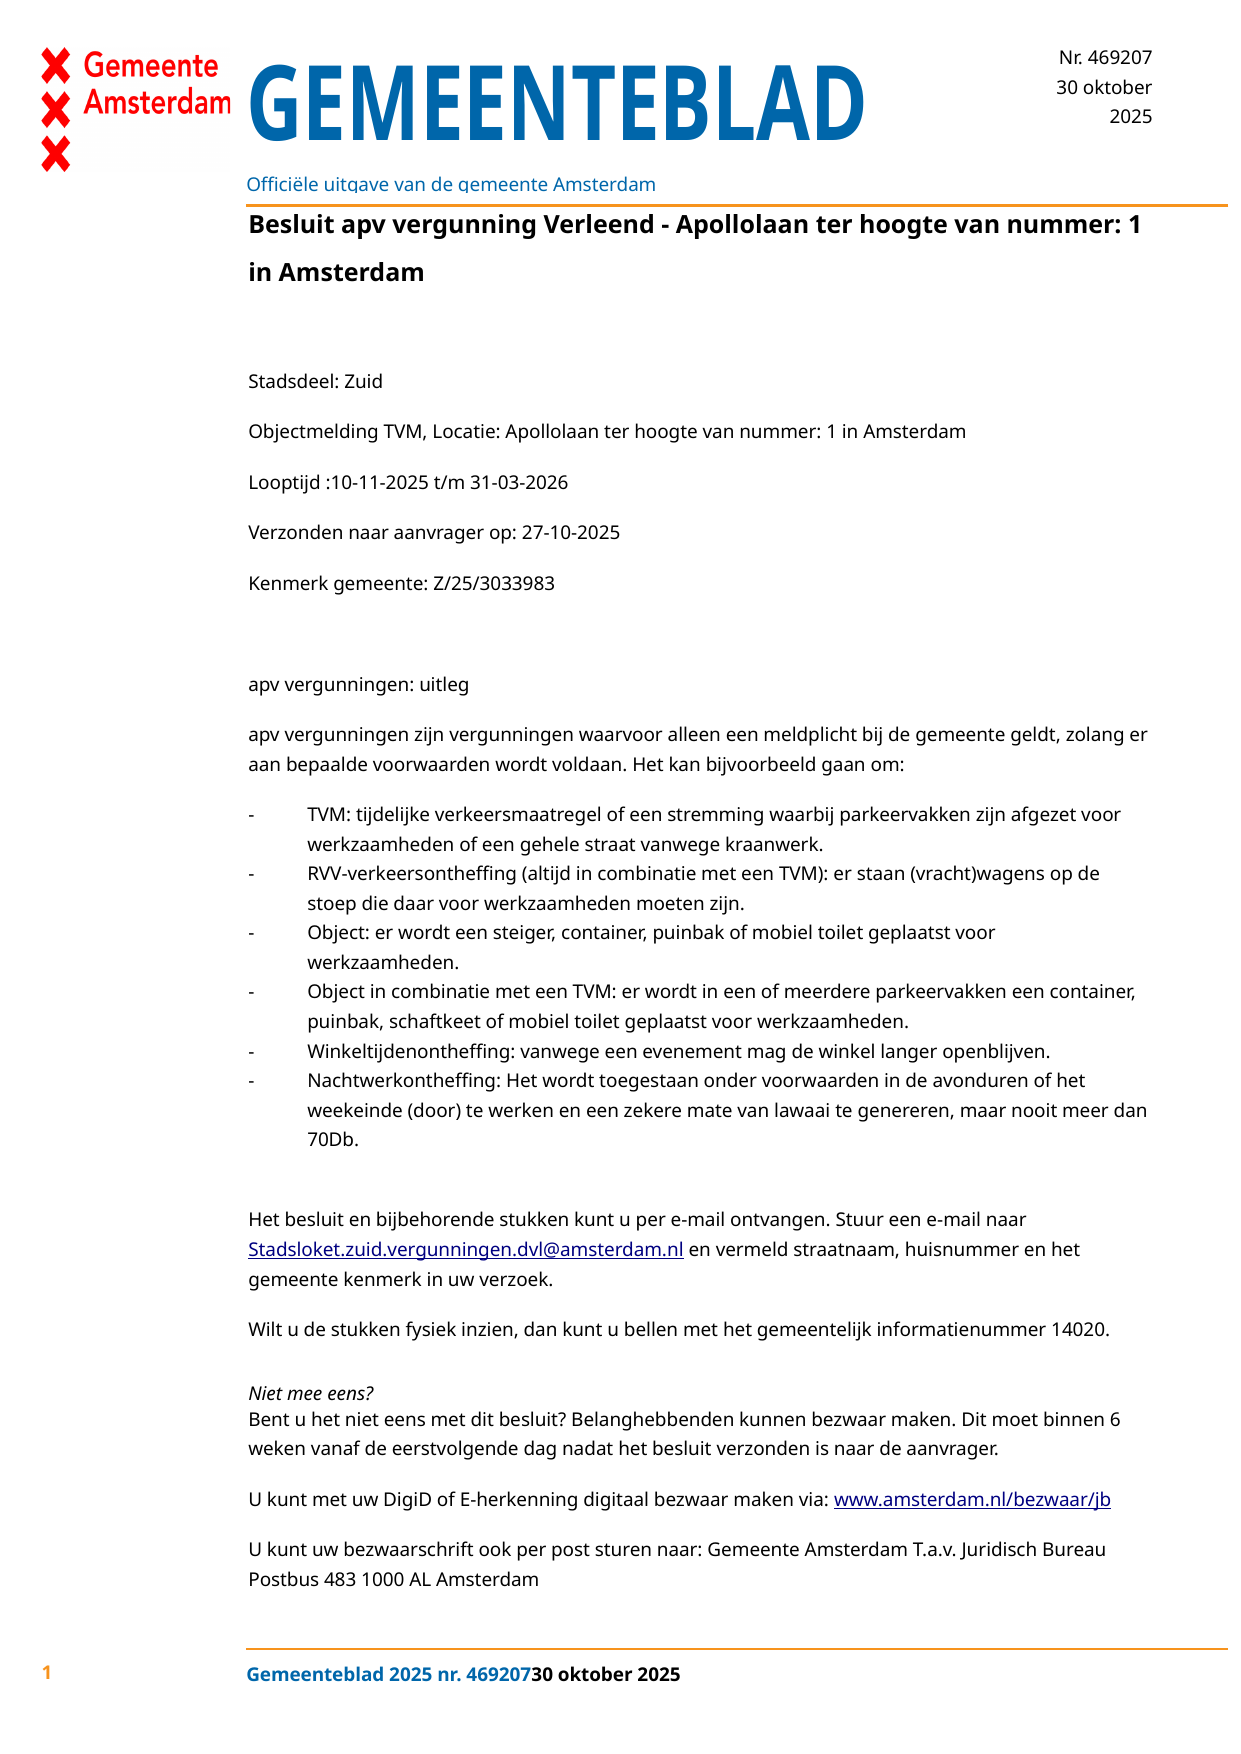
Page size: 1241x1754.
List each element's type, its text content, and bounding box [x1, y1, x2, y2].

text Stadsdeel: Zuid [248, 368, 1152, 394]
list TVM: tijdelijke verkeersmaatregel of een stremming waarbij parkeervakken zijn afgezet voor werkzaamheden of een gehele straat vanwege kraanwerk. [248, 801, 1152, 857]
text Wilt u de stukken fysiek inzien, dan kunt u bellen met het gemeentelijk informatienummer 14020. [248, 1316, 1152, 1342]
text Niet mee eens? [248, 1380, 1152, 1406]
text Besluit apv vergunning Verleend - Apollolaan ter hoogte van nummer: 1 in Amsterdam [248, 207, 1152, 288]
text U kunt met uw DigiD of E-herkenning digitaal bezwaar maken via: www.amsterdam.nl/bezwaar/jb [248, 1486, 1152, 1512]
text Bent u het niet eens met dit besluit? Belanghebbenden kunnen bezwaar maken. Dit moet binnen 6 weken vanaf de eerstvolgende dag nadat het besluit verzonden is naar de aanvrager. [248, 1406, 1152, 1461]
list Nachtwerkontheffing: Het wordt toegestaan onder voorwaarden in de avonduren of het weekeinde (door) te werken en een zekere mate van lawaai te genereren, maar nooit meer dan 70Db. [248, 1067, 1152, 1152]
text U kunt uw bezwaarschrift ook per post sturen naar: Gemeente Amsterdam T.a.v. Juridisch Bureau Postbus 483 1000 AL Amsterdam [248, 1536, 1152, 1592]
text Objectmelding TVM, Locatie: Apollolaan ter hoogte van nummer: 1 in Amsterdam [248, 419, 1152, 444]
text apv vergunningen: uitleg [248, 671, 1152, 697]
text apv vergunningen zijn vergunningen waarvoor alleen een meldplicht bij de gemeente geldt, zolang er aan bepaalde voorwaarden wordt voldaan. Het kan bijvoorbeeld gaan om: [248, 721, 1152, 777]
list Winkeltijdenontheffing: vanwege een evenement mag de winkel langer openblijven. [248, 1038, 1152, 1064]
text Het besluit en bijbehorende stukken kunt u per e-mail ontvangen. Stuur een e-mail naar Stadsloket.zuid.vergunningen.dvl@amsterdam.nl en vermeld straatnaam, huisnummer en het gemeente kenmerk in uw verzoek. [248, 1207, 1152, 1292]
text Verzonden naar aanvrager op: 27-10-2025 [248, 519, 1152, 545]
list Object in combinatie met een TVM: er wordt in een of meerdere parkeervakken een container, puinbak, schaftkeet of mobiel toilet geplaatst voor werkzaamheden. [248, 979, 1152, 1034]
text Looptijd :10-11-2025 t/m 31-03-2026 [248, 469, 1152, 495]
list RVV-verkeersontheffing (altijd in combinatie met een TVM): er staan (vracht)wagens op de stoep die daar voor werkzaamheden moeten zijn. [248, 860, 1152, 916]
list Object: er wordt een steiger, container, puinbak of mobiel toilet geplaatst voor werkzaamheden. [248, 919, 1152, 975]
text Kenmerk gemeente: Z/25/3033983 [248, 570, 1152, 596]
picture [41, 47, 231, 172]
